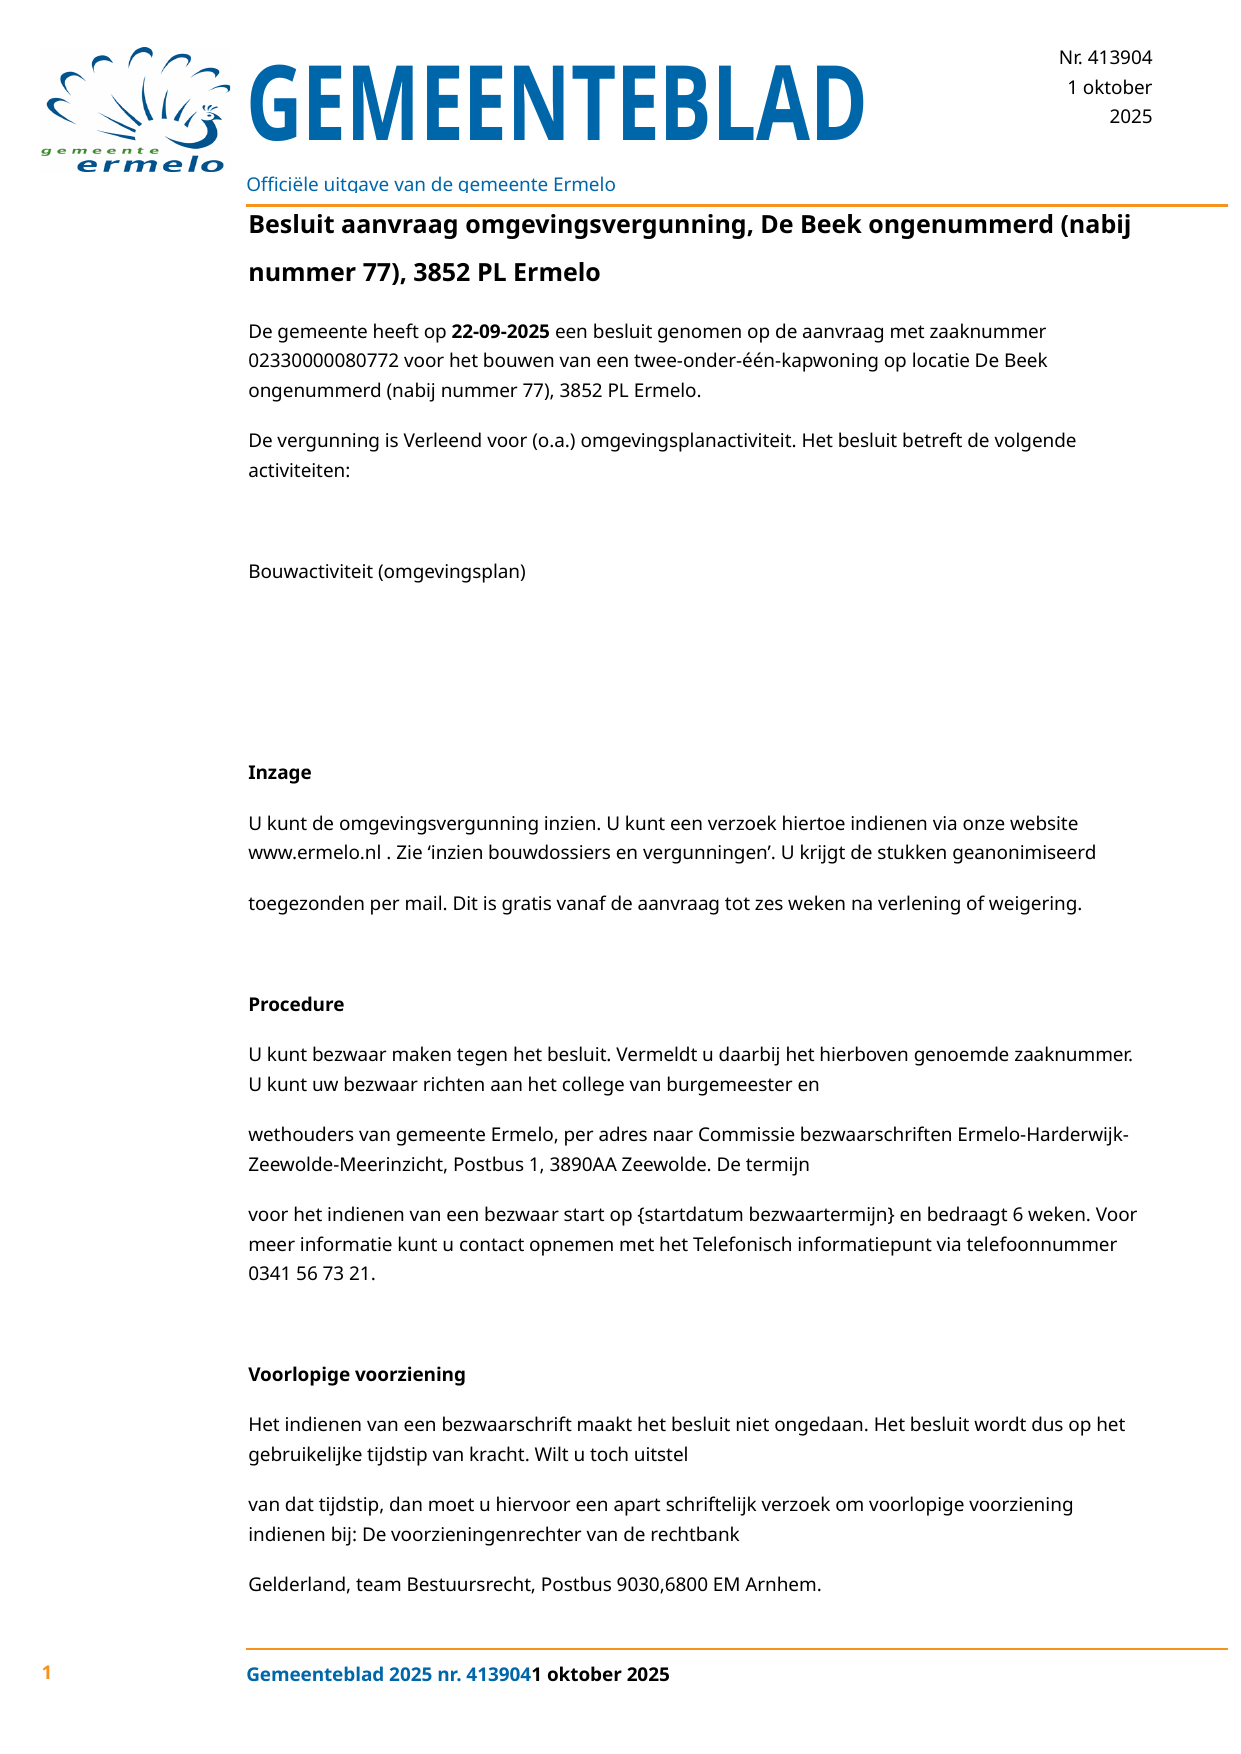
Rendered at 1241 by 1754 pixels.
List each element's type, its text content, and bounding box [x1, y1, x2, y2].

text Besluit aanvraag omgevingsvergunning, De Beek ongenummerd (nabij nummer 77), 3852 PL Ermelo [248, 207, 1152, 288]
text Bouwactiviteit (omgevingsplan) [248, 558, 1152, 584]
text Het indienen van een bezwaarschrift maakt het besluit niet ongedaan. Het besluit wordt dus op het gebruikelijke tijdstip van kracht. Wilt u toch uitstel [248, 1412, 1152, 1467]
text Inzage [248, 759, 1152, 785]
text De gemeente heeft op 22-09-2025 een besluit genomen op de aanvraag met zaaknummer 02330000080772 voor het bouwen van een twee-onder-één-kapwoning op locatie De Beek ongenummerd (nabij nummer 77), 3852 PL Ermelo. [248, 318, 1152, 403]
text voor het indienen van een bezwaar start op {startdatum bezwaartermijn} en bedraagt 6 weken. Voor meer informatie kunt u contact opnemen met het Telefonisch informatiepunt via telefoonnummer 0341 56 73 21. [248, 1201, 1152, 1286]
text U kunt de omgevingsvergunning inzien. U kunt een verzoek hiertoe indienen via onze website www.ermelo.nl . Zie ‘inzien bouwdossiers en vergunningen’. U krijgt de stukken geanonimiseerd [248, 810, 1152, 865]
text De vergunning is Verleend voor (o.a.) omgevingsplanactiviteit. Het besluit betreft de volgende activiteiten: [248, 427, 1152, 483]
text toegezonden per mail. Dit is gratis vanaf de aanvraag tot zes weken na verlening of weigering. [248, 890, 1152, 916]
text Procedure [248, 991, 1152, 1017]
picture [41, 47, 231, 172]
text van dat tijdstip, dan moet u hiervoor een apart schriftelijk verzoek om voorlopige voorziening indienen bij: De voorzieningenrechter van de rechtbank [248, 1492, 1152, 1547]
text U kunt bezwaar maken tegen het besluit. Vermeldt u daarbij het hierboven genoemde zaaknummer. U kunt uw bezwaar richten aan het college van burgemeester en [248, 1041, 1152, 1097]
text wethouders van gemeente Ermelo, per adres naar Commissie bezwaarschriften Ermelo-Harderwijk-Zeewolde-Meerinzicht, Postbus 1, 3890AA Zeewolde. De termijn [248, 1121, 1152, 1177]
text Gelderland, team Bestuursrecht, Postbus 9030,6800 EM Arnhem. [248, 1572, 1152, 1597]
text Voorlopige voorziening [248, 1361, 1152, 1387]
